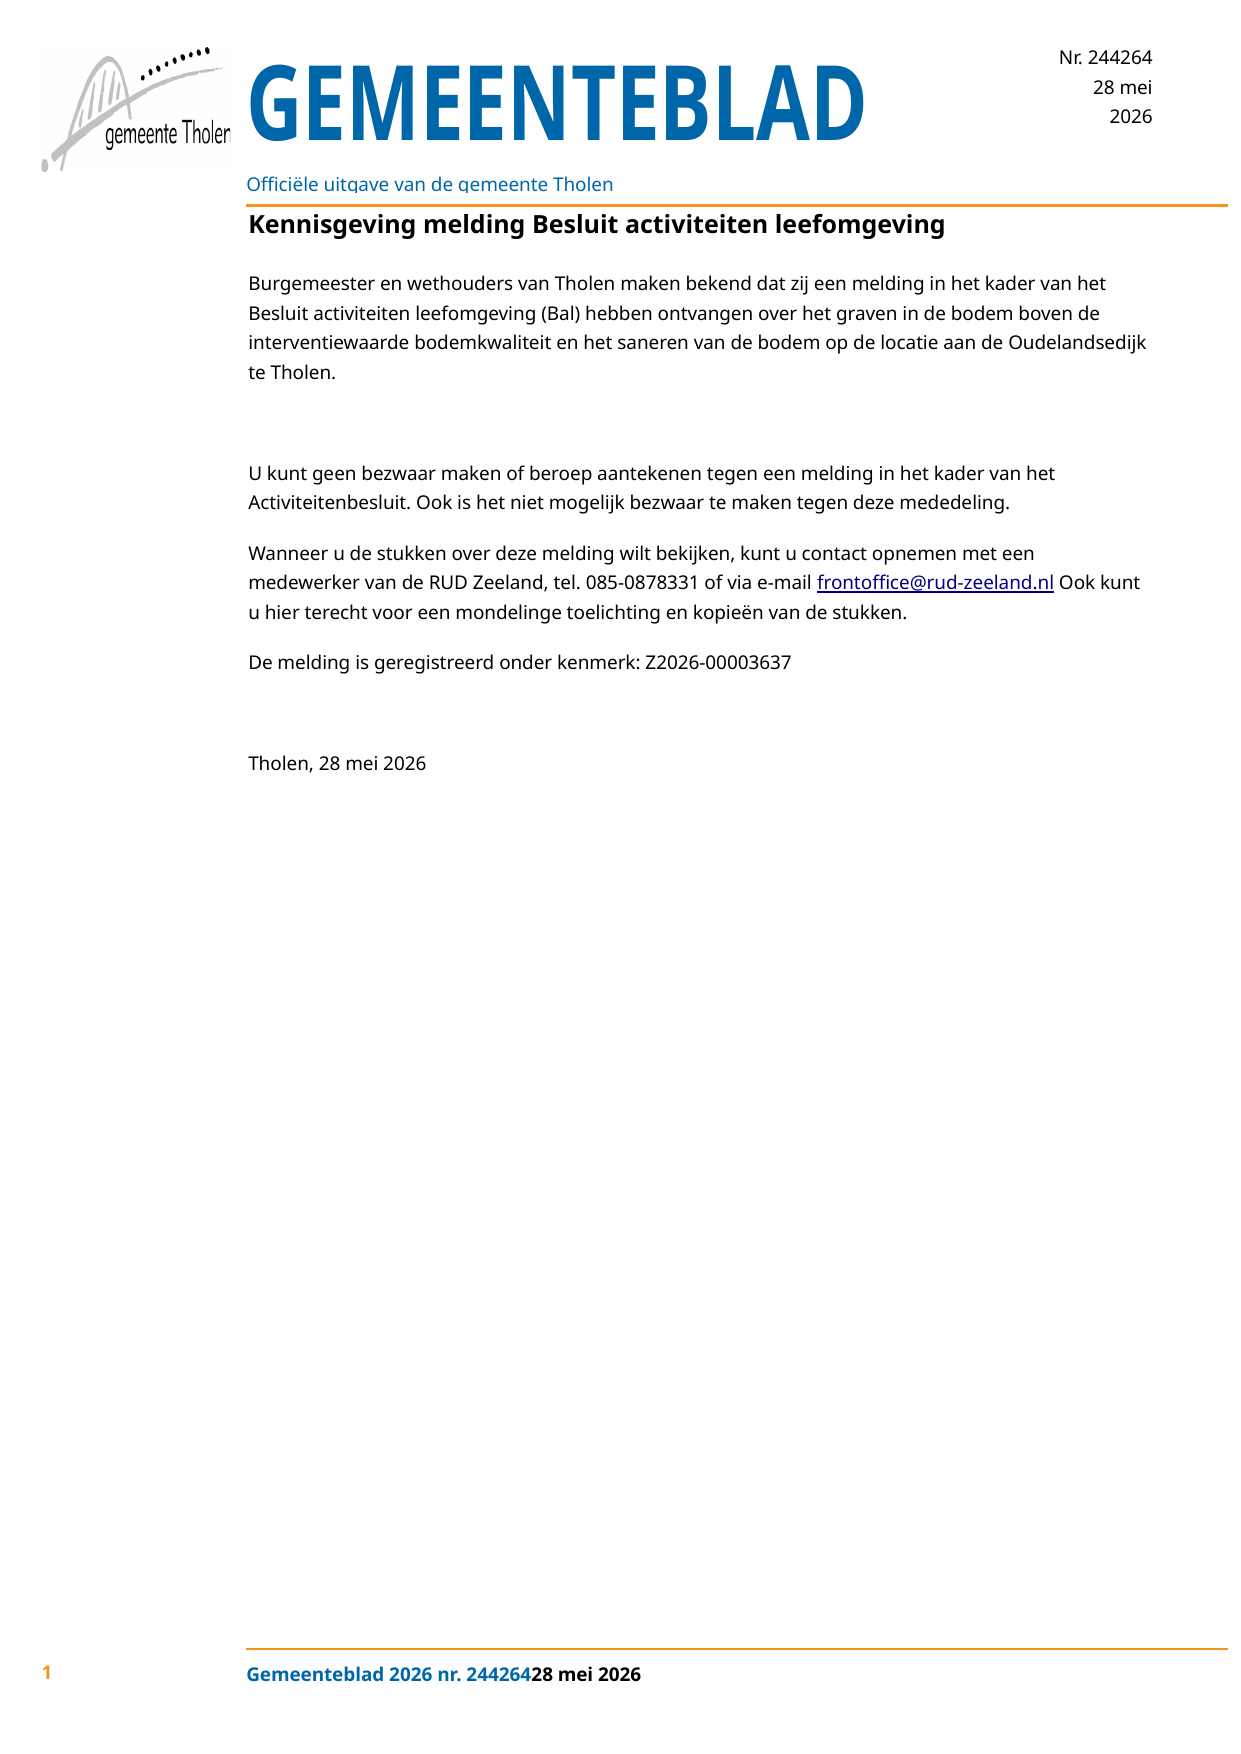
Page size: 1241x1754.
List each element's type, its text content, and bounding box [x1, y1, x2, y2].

text Kennisgeving melding Besluit activiteiten leefomgeving [248, 207, 1152, 241]
text Wanneer u de stukken over deze melding wilt bekijken, kunt u contact opnemen met een medewerker van de RUD Zeeland, tel. 085-0878331 of via e-mail frontoffice@rud-zeeland.nl Ook kunt u hier terecht voor een mondelinge toelichting en kopieën van de stukken. [248, 540, 1152, 625]
text Tholen, 28 mei 2026 [248, 750, 1152, 776]
text De melding is geregistreerd onder kenmerk: Z2026-00003637 [248, 649, 1152, 675]
text U kunt geen bezwaar maken of beroep aantekenen tegen een melding in het kader van het Activiteitenbesluit. Ook is het niet mogelijk bezwaar te maken tegen deze mededeling. [248, 460, 1152, 515]
text Burgemeester en wethouders van Tholen maken bekend dat zij een melding in het kader van het Besluit activiteiten leefomgeving (Bal) hebben ontvangen over het graven in de bodem boven de interventiewaarde bodemkwaliteit en het saneren van de bodem op de locatie aan de Oudelandsedijk te Tholen. [248, 270, 1152, 385]
picture [41, 47, 231, 172]
